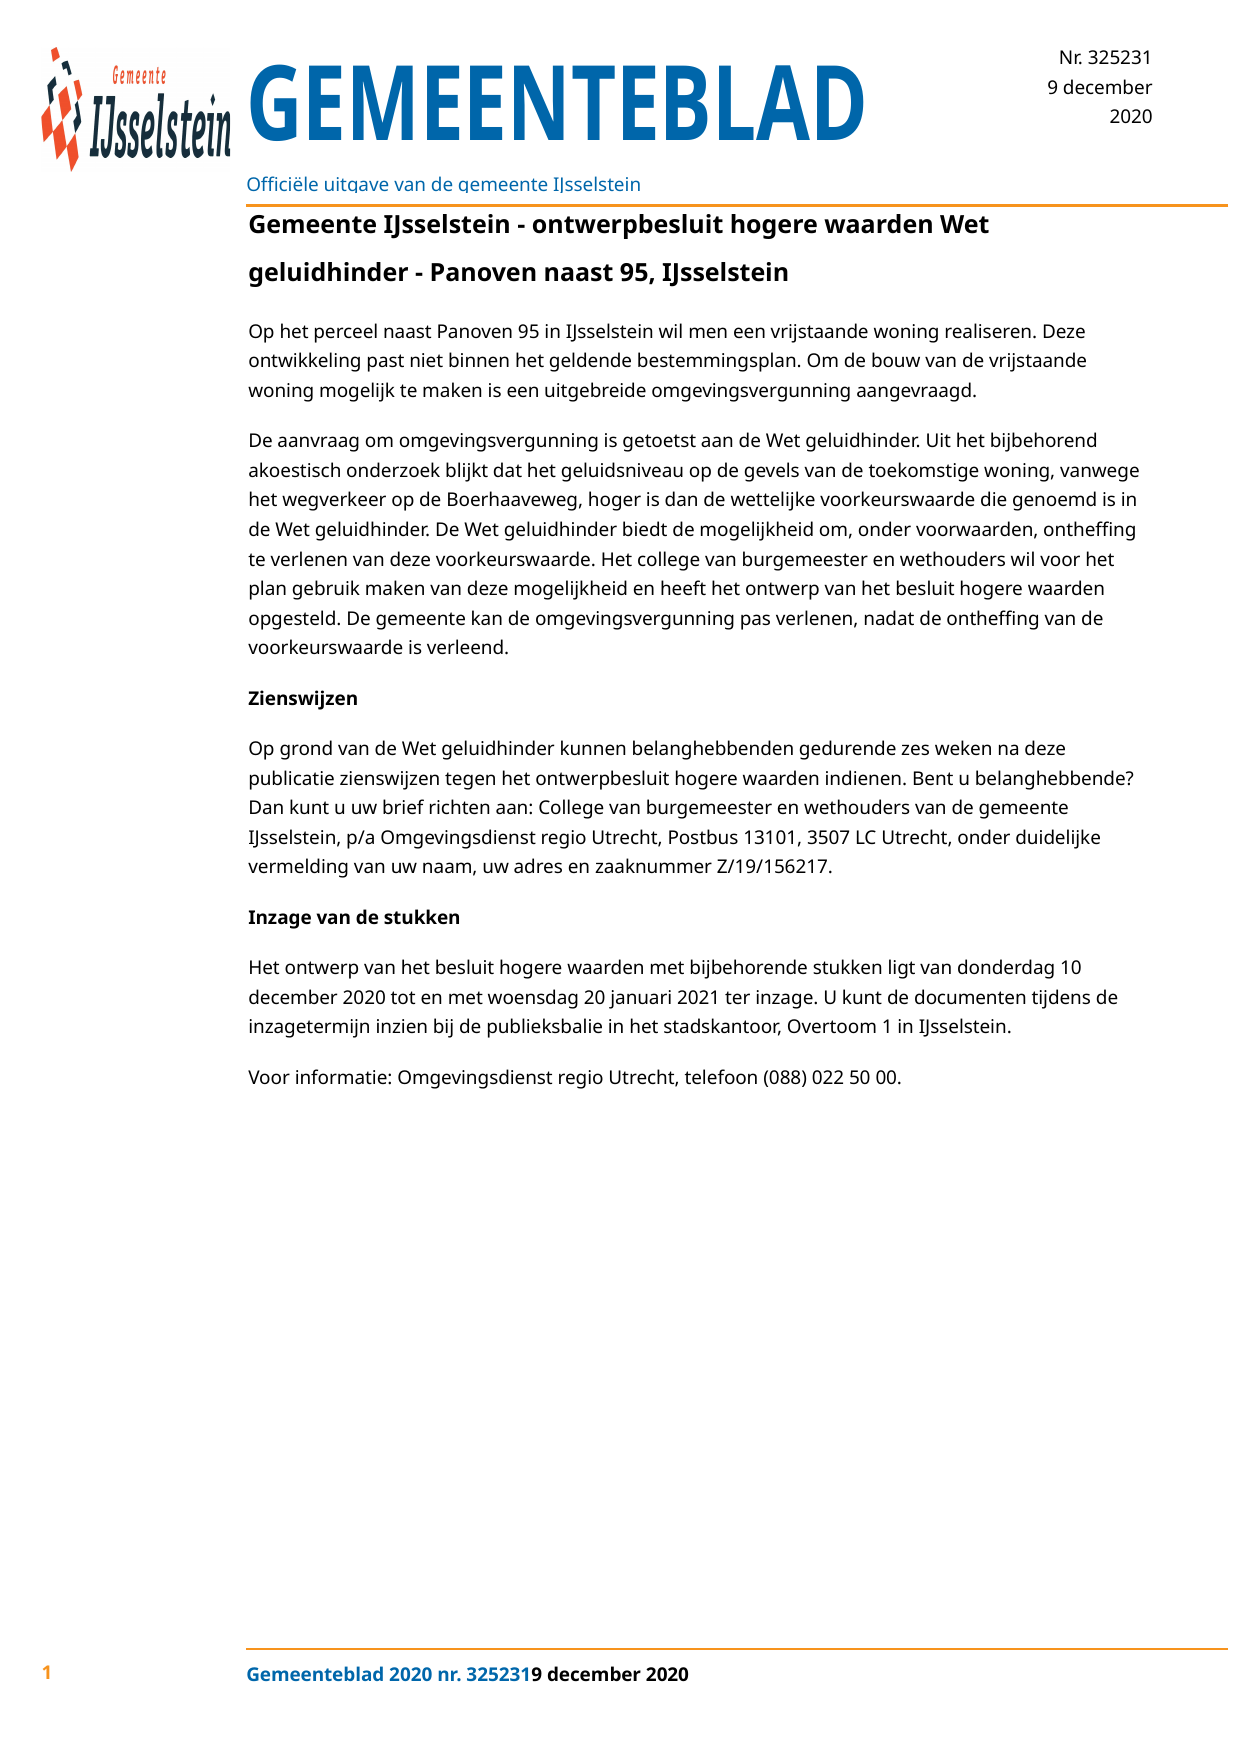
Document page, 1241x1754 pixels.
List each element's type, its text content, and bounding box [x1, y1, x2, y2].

text Zienswijzen [248, 685, 1152, 711]
text Op het perceel naast Panoven 95 in IJsselstein wil men een vrijstaande woning realiseren. Deze ontwikkeling past niet binnen het geldende bestemmingsplan. Om de bouw van de vrijstaande woning mogelijk te maken is een uitgebreide omgevingsvergunning aangevraagd. [248, 318, 1152, 403]
text Op grond van de Wet geluidhinder kunnen belanghebbenden gedurende zes weken na deze publicatie zienswijzen tegen het ontwerpbesluit hogere waarden indienen. Bent u belanghebbende? Dan kunt u uw brief richten aan: College van burgemeester en wethouders van de gemeente IJsselstein, p/a Omgevingsdienst regio Utrecht, Postbus 13101, 3507 LC Utrecht, onder duidelijke vermelding van uw naam, uw adres en zaaknummer Z/19/156217. [248, 735, 1152, 879]
text Inzage van de stukken [248, 904, 1152, 930]
text Gemeente IJsselstein - ontwerpbesluit hogere waarden Wet geluidhinder - Panoven naast 95, IJsselstein [248, 207, 1152, 288]
text De aanvraag om omgevingsvergunning is getoetst aan de Wet geluidhinder. Uit het bijbehorend akoestisch onderzoek blijkt dat het geluidsniveau op de gevels van de toekomstige woning, vanwege het wegverkeer op de Boerhaaveweg, hoger is dan de wettelijke voorkeurswaarde die genoemd is in de Wet geluidhinder. De Wet geluidhinder biedt de mogelijkheid om, onder voorwaarden, ontheffing te verlenen van deze voorkeurswaarde. Het college van burgemeester en wethouders wil voor het plan gebruik maken van deze mogelijkheid en heeft het ontwerp van het besluit hogere waarden opgesteld. De gemeente kan de omgevingsvergunning pas verlenen, nadat de ontheffing van de voorkeurswaarde is verleend. [248, 427, 1152, 660]
text Voor informatie: Omgevingsdienst regio Utrecht, telefoon (088) 022 50 00. [248, 1064, 1152, 1090]
text Het ontwerp van het besluit hogere waarden met bijbehorende stukken ligt van donderdag 10 december 2020 tot en met woensdag 20 januari 2021 ter inzage. U kunt de documenten tijdens de inzagetermijn inzien bij de publieksbalie in het stadskantoor, Overtoom 1 in IJsselstein. [248, 954, 1152, 1039]
picture [41, 47, 231, 172]
